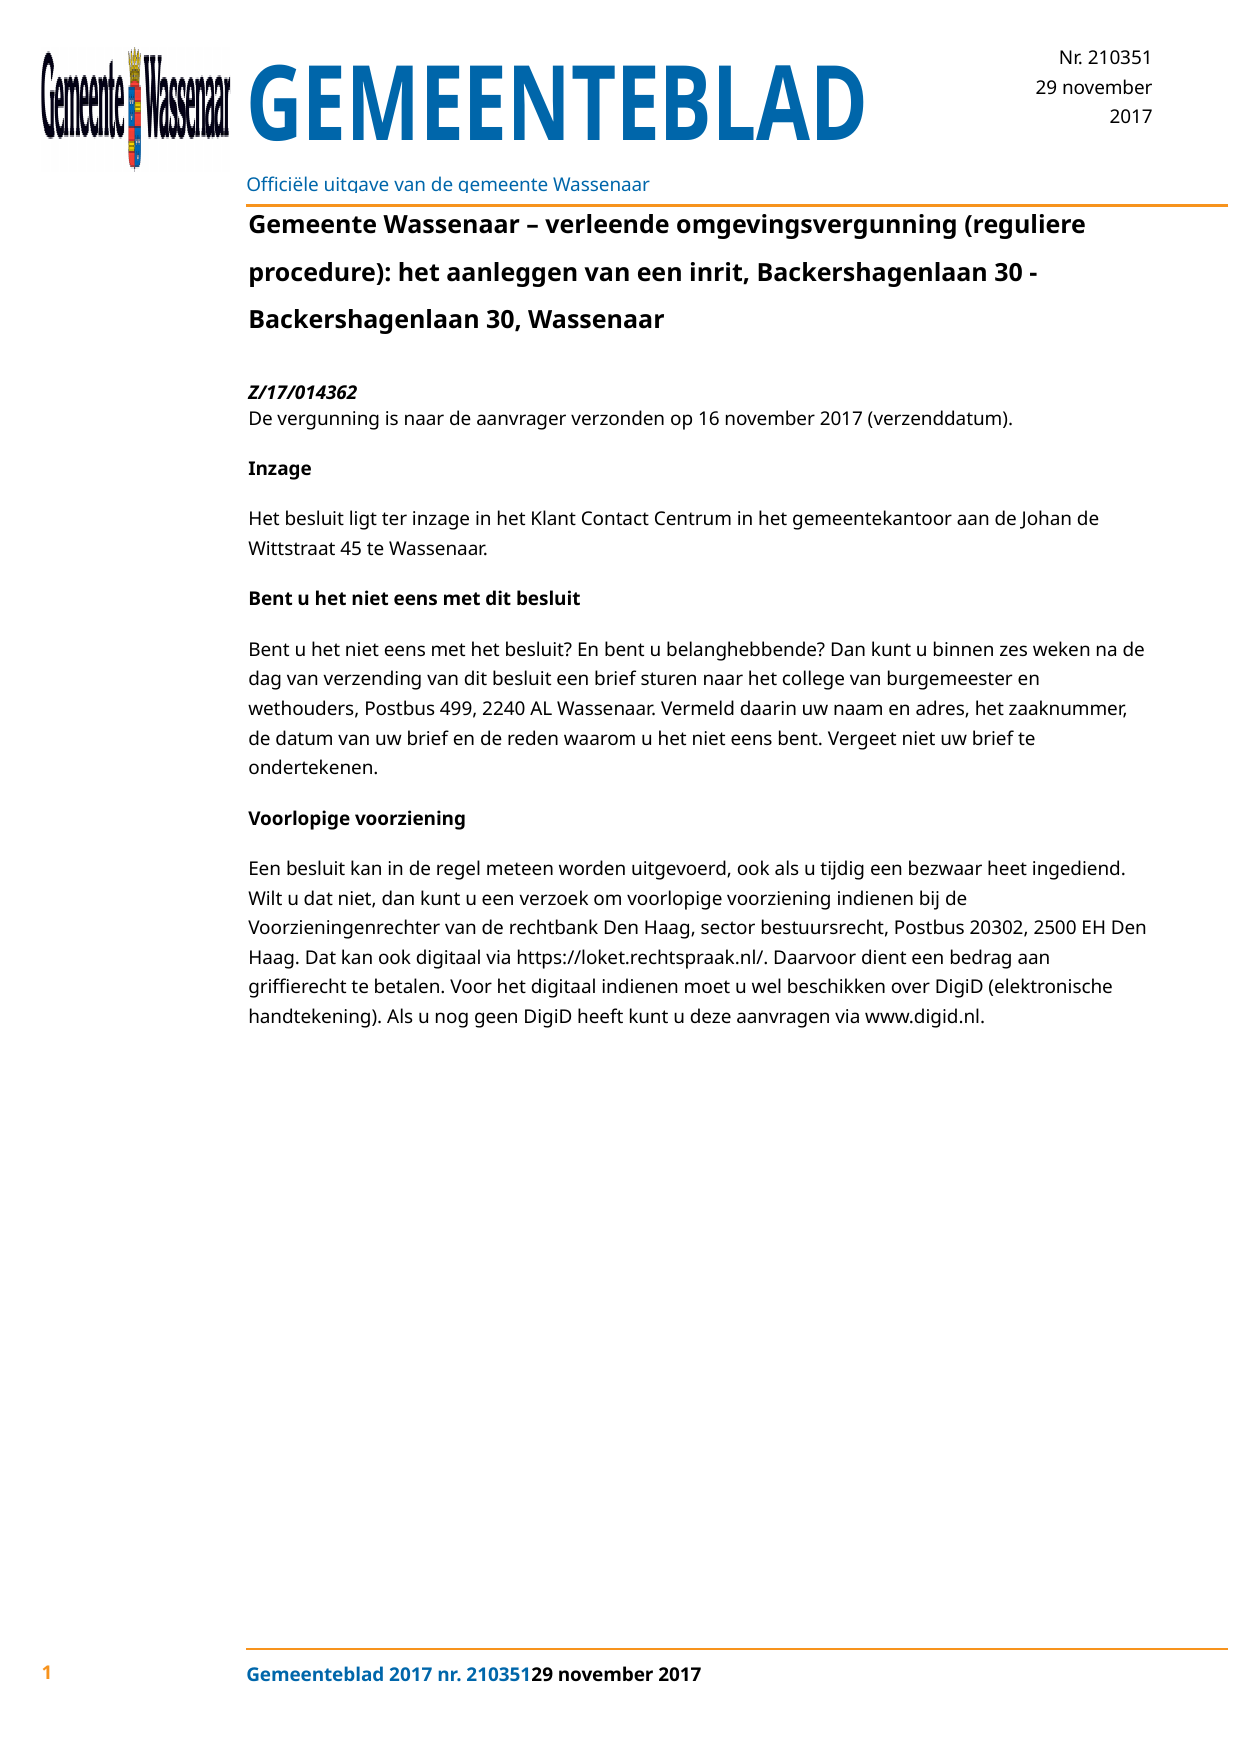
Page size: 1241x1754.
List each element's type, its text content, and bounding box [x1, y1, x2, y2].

text Bent u het niet eens met dit besluit [248, 586, 1152, 611]
text De vergunning is naar de aanvrager verzonden op 16 november 2017 (verzenddatum). [248, 405, 1152, 431]
text Inzage [248, 455, 1152, 481]
text Bent u het niet eens met het besluit? En bent u belanghebbende? Dan kunt u binnen zes weken na de dag van verzending van dit besluit een brief sturen naar het college van burgemeester en wethouders, Postbus 499, 2240 AL Wassenaar. Vermeld daarin uw naam en adres, het zaaknummer, de datum van uw brief en de reden waarom u het niet eens bent. Vergeet niet uw brief te ondertekenen. [248, 636, 1152, 780]
text Het besluit ligt ter inzage in het Klant Contact Centrum in het gemeentekantoor aan de Johan de Wittstraat 45 te Wassenaar. [248, 506, 1152, 561]
picture [41, 47, 231, 172]
text Een besluit kan in de regel meteen worden uitgevoerd, ook als u tijdig een bezwaar heet ingediend. Wilt u dat niet, dan kunt u een verzoek om voorlopige voorziening indienen bij de Voorzieningenrechter van de rechtbank Den Haag, sector bestuursrecht, Postbus 20302, 2500 EH Den Haag. Dat kan ook digitaal via https://loket.rechtspraak.nl/. Daarvoor dient een bedrag aan griffierecht te betalen. Voor het digitaal indienen moet u wel beschikken over DigiD (elektronische handtekening). Als u nog geen DigiD heeft kunt u deze aanvragen via www.digid.nl. [248, 855, 1152, 1029]
text Z/17/014362 [248, 379, 1152, 405]
text Voorlopige voorziening [248, 805, 1152, 831]
text Gemeente Wassenaar – verleende omgevingsvergunning (reguliere procedure): het aanleggen van een inrit, Backershagenlaan 30 - Backershagenlaan 30, Wassenaar [248, 207, 1152, 336]
